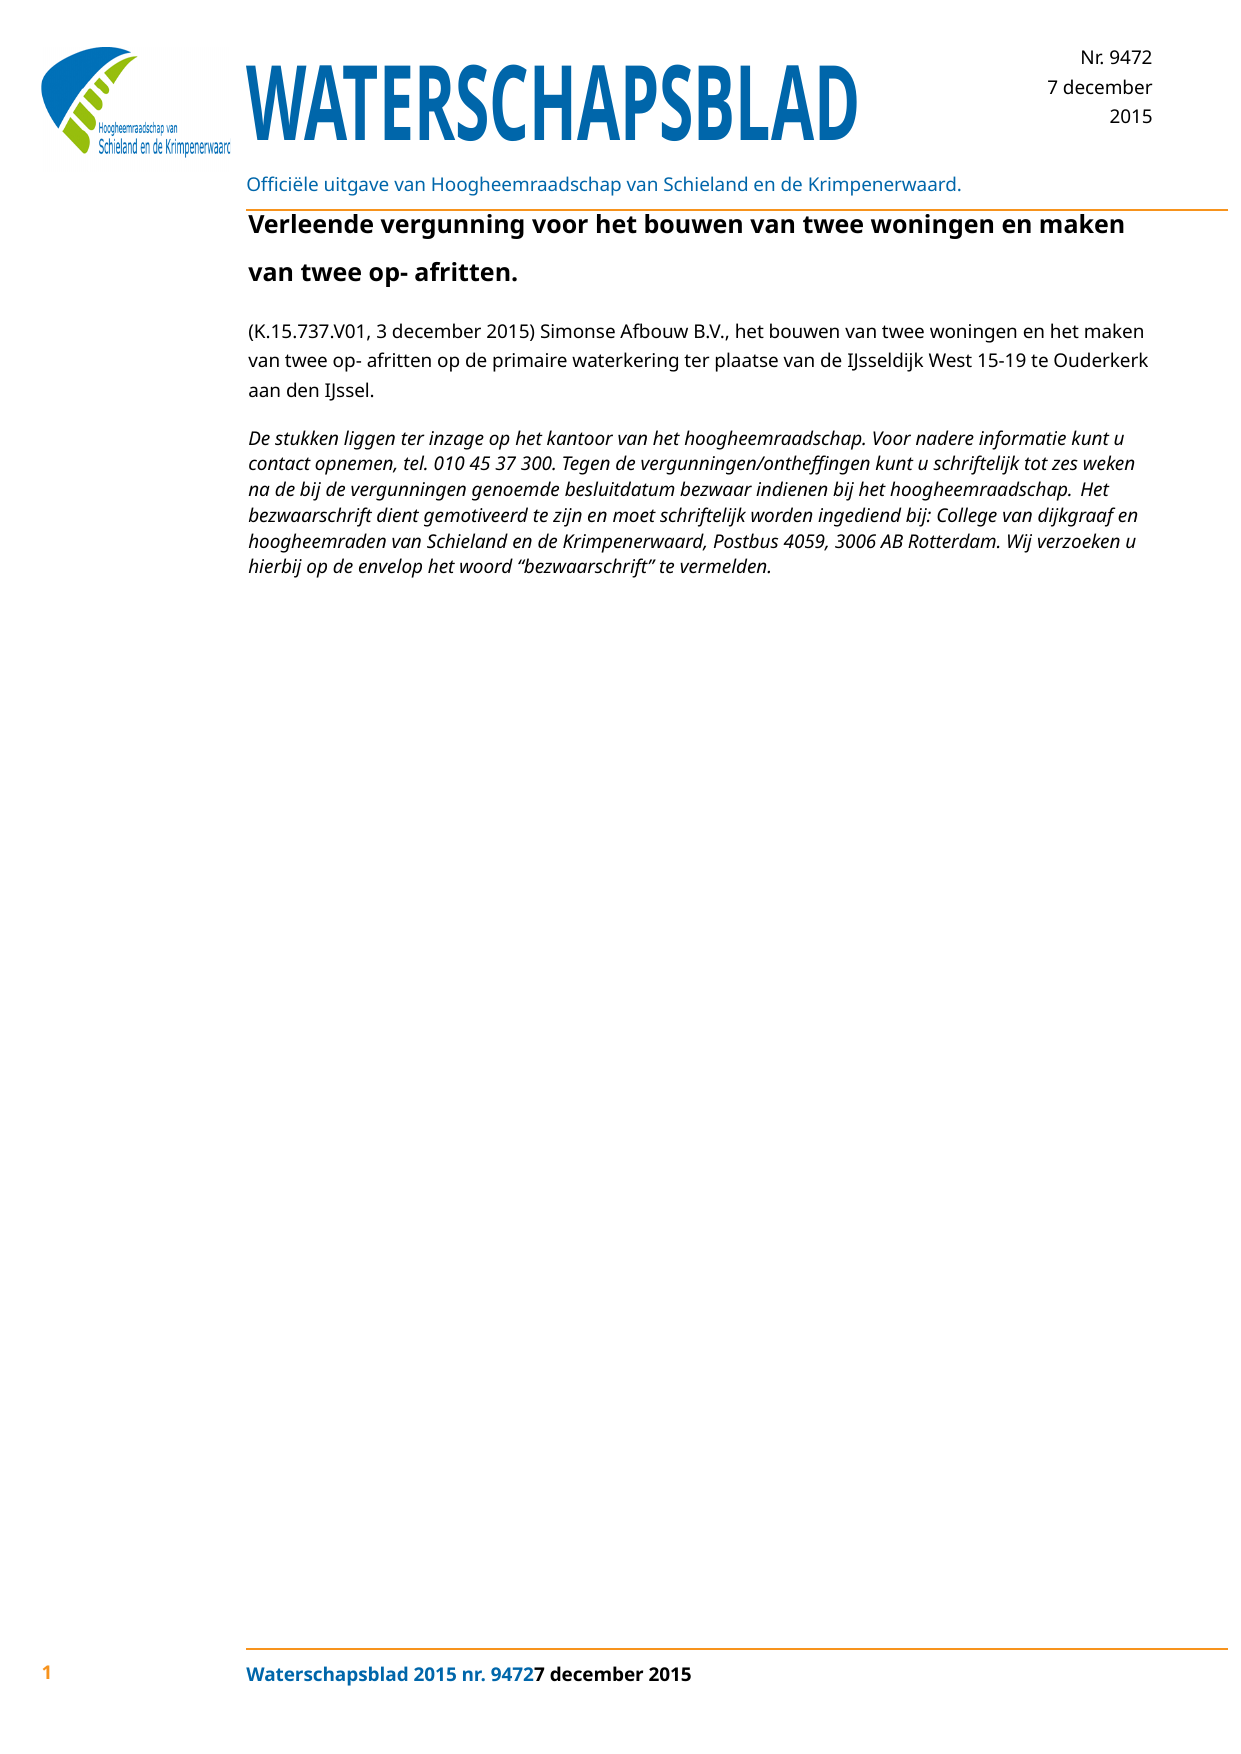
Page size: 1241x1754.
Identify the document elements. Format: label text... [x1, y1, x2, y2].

text Verleende vergunning voor het bouwen van twee woningen en maken van twee op- afritten. [248, 211, 1152, 288]
text De stukken liggen ter inzage op het kantoor van het hoogheemraadschap. Voor nadere informatie kunt u contact opnemen, tel. 010 45 37 300. Tegen de vergunningen/ontheffingen kunt u schriftelijk tot zes weken na de bij de vergunningen genoemde besluitdatum bezwaar indienen bij het hoogheemraadschap. Het bezwaarschrift dient gemotiveerd te zijn en moet schriftelijk worden ingediend bij: College van dijkgraaf en hoogheemraden van Schieland en de Krimpenerwaard, Postbus 4059, 3006 AB Rotterdam. Wij verzoeken u hierbij op de envelop het woord “bezwaarschrift” te vermelden. [248, 425, 1152, 579]
text (K.15.737.V01, 3 december 2015) Simonse Afbouw B.V., het bouwen van twee woningen en het maken van twee op- afritten op de primaire waterkering ter plaatse van de IJsseldijk West 15-19 te Ouderkerk aan den IJssel. [248, 318, 1152, 403]
picture [41, 47, 231, 172]
